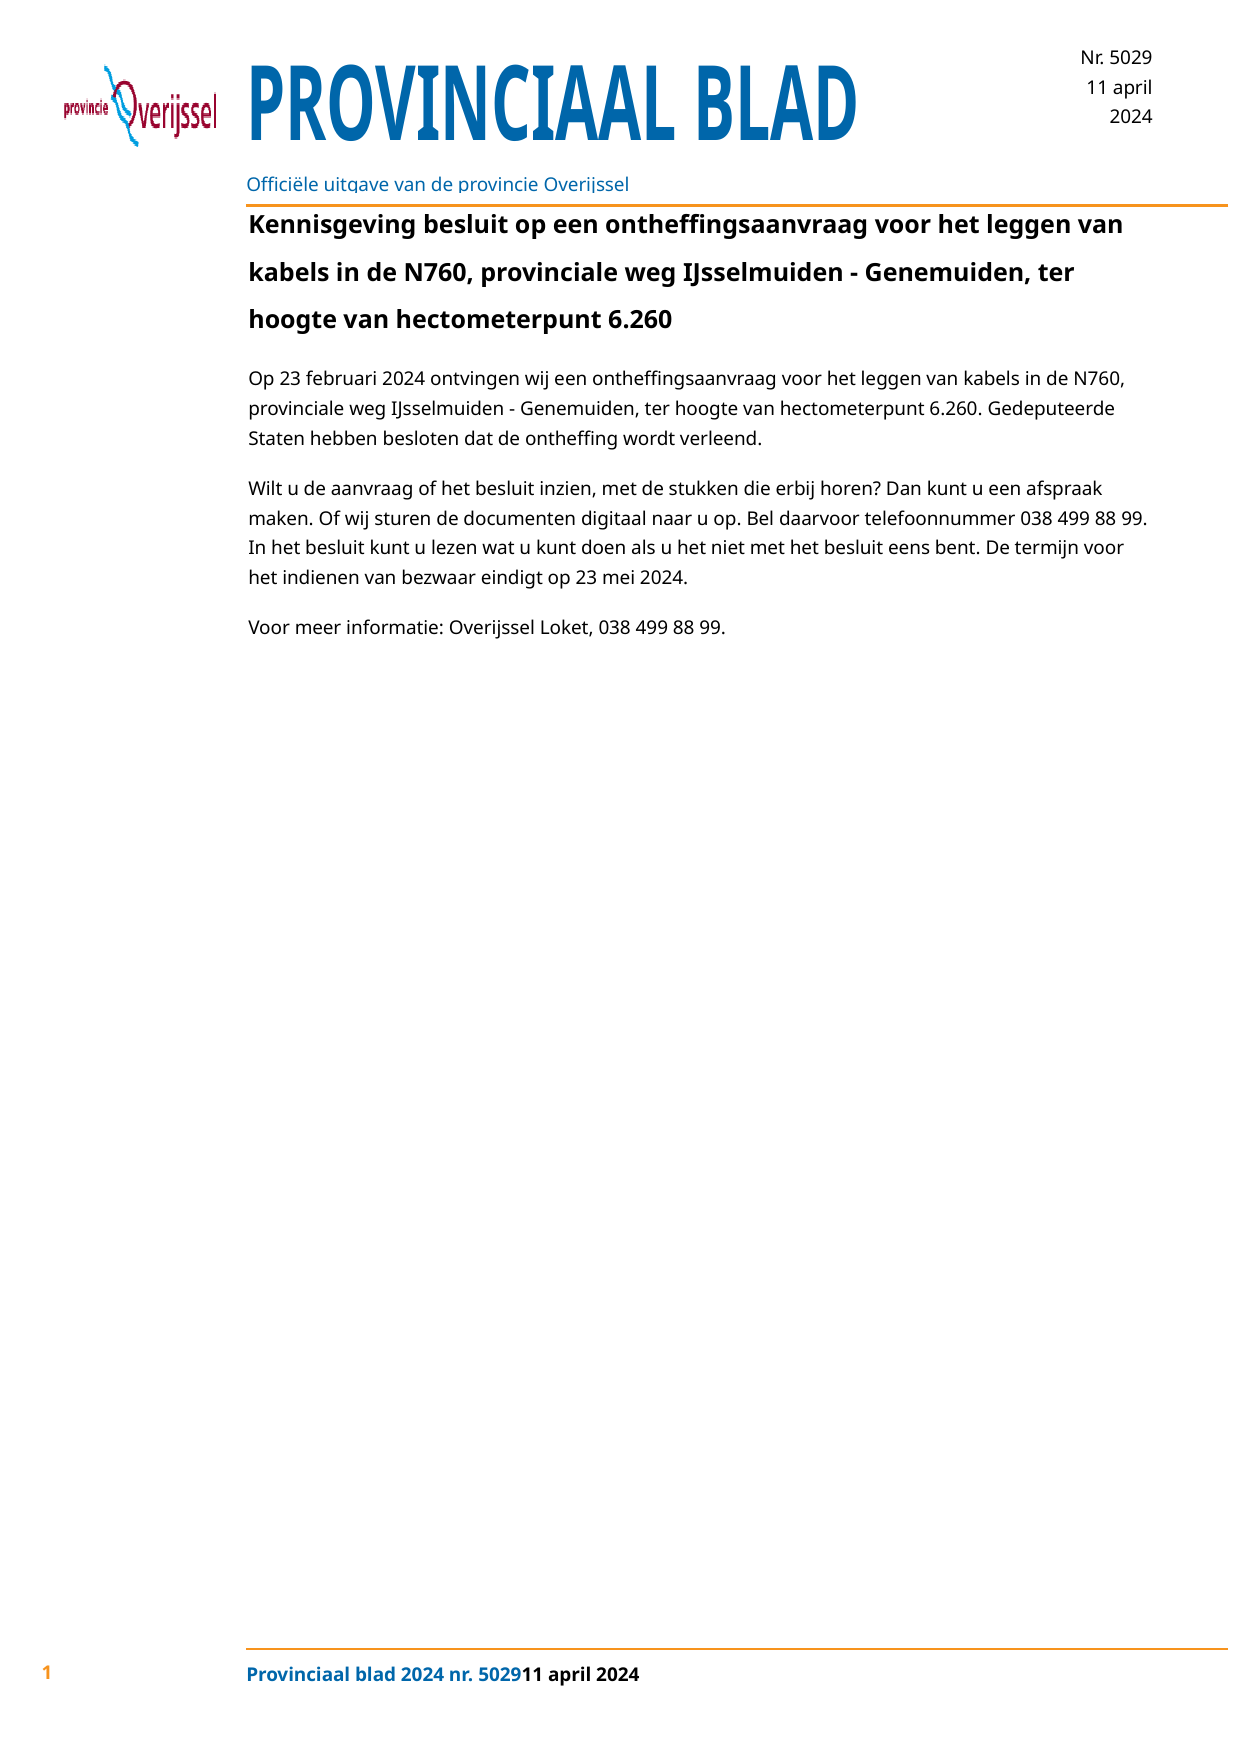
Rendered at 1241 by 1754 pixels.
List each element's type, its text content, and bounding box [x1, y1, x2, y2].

text Kennisgeving besluit op een ontheffingsaanvraag voor het leggen van kabels in de N760, provinciale weg IJsselmuiden - Genemuiden, ter hoogte van hectometerpunt 6.260 [248, 207, 1152, 336]
text Op 23 februari 2024 ontvingen wij een ontheffingsaanvraag voor het leggen van kabels in de N760, provinciale weg IJsselmuiden - Genemuiden, ter hoogte van hectometerpunt 6.260. Gedeputeerde Staten hebben besloten dat de ontheffing wordt verleend. [248, 366, 1152, 450]
text Wilt u de aanvraag of het besluit inzien, met de stukken die erbij horen? Dan kunt u een afspraak maken. Of wij sturen de documenten digitaal naar u op. Bel daarvoor telefoonnummer 038 499 88 99. In het besluit kunt u lezen wat u kunt doen als u het niet met het besluit eens bent. De termijn voor het indienen van bezwaar eindigt op 23 mei 2024. [248, 475, 1152, 589]
picture [41, 47, 231, 172]
text Voor meer informatie: Overijssel Loket, 038 499 88 99. [248, 614, 1152, 640]
